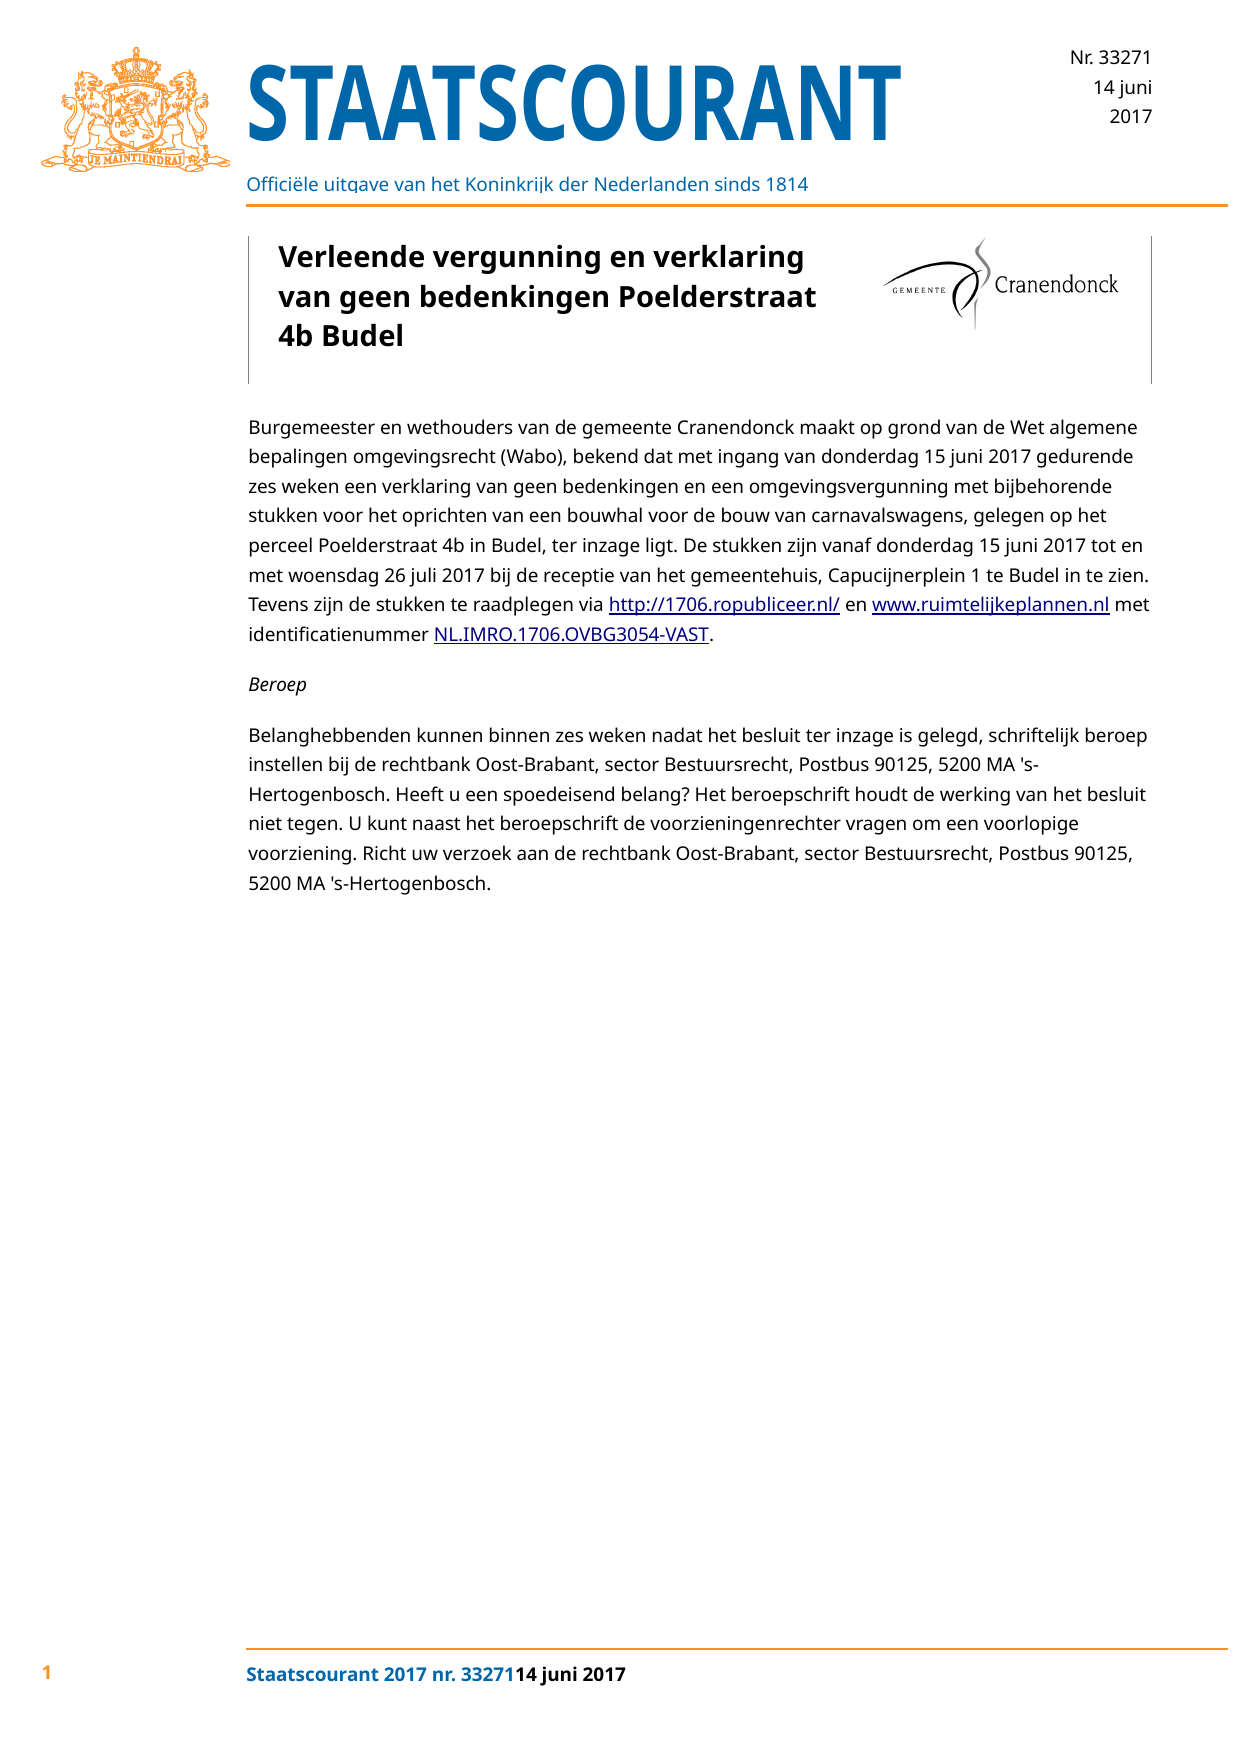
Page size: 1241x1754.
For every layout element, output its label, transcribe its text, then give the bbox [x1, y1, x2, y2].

table_header [850, 236, 1151, 384]
table_header Verleende vergunning en verklaring van geen bedenkingen Poelderstraat 4b Budel [249, 236, 850, 384]
text Beroep [248, 671, 1152, 697]
picture [882, 236, 1119, 331]
text Burgemeester en wethouders van de gemeente Cranendonck maakt op grond van de Wet algemene bepalingen omgevingsrecht (Wabo), bekend dat met ingang van donderdag 15 juni 2017 gedurende zes weken een verklaring van geen bedenkingen en een omgevingsvergunning met bijbehorende stukken voor het oprichten van een bouwhal voor de bouw van carnavalswagens, gelegen op het perceel Poelderstraat 4b in Budel, ter inzage ligt. De stukken zijn vanaf donderdag 15 juni 2017 tot en met woensdag 26 juli 2017 bij de receptie van het gemeentehuis, Capucijnerplein 1 te Budel in te zien. Tevens zijn de stukken te raadplegen via http://1706.ropubliceer.nl/ en www.ruimtelijkeplannen.nl met identificatienummer NL.IMRO.1706.OVBG3054-VAST. [248, 414, 1152, 647]
text Belanghebbenden kunnen binnen zes weken nadat het besluit ter inzage is gelegd, schriftelijk beroep instellen bij de rechtbank Oost-Brabant, sector Bestuursrecht, Postbus 90125, 5200 MA 's-Hertogenbosch. Heeft u een spoedeisend belang? Het beroepschrift houdt de werking van het besluit niet tegen. U kunt naast het beroepschrift de voorzieningenrechter vragen om een voorlopige voorziening. Richt uw verzoek aan de rechtbank Oost-Brabant, sector Bestuursrecht, Postbus 90125, 5200 MA 's-Hertogenbosch. [248, 722, 1152, 896]
picture [41, 47, 231, 172]
